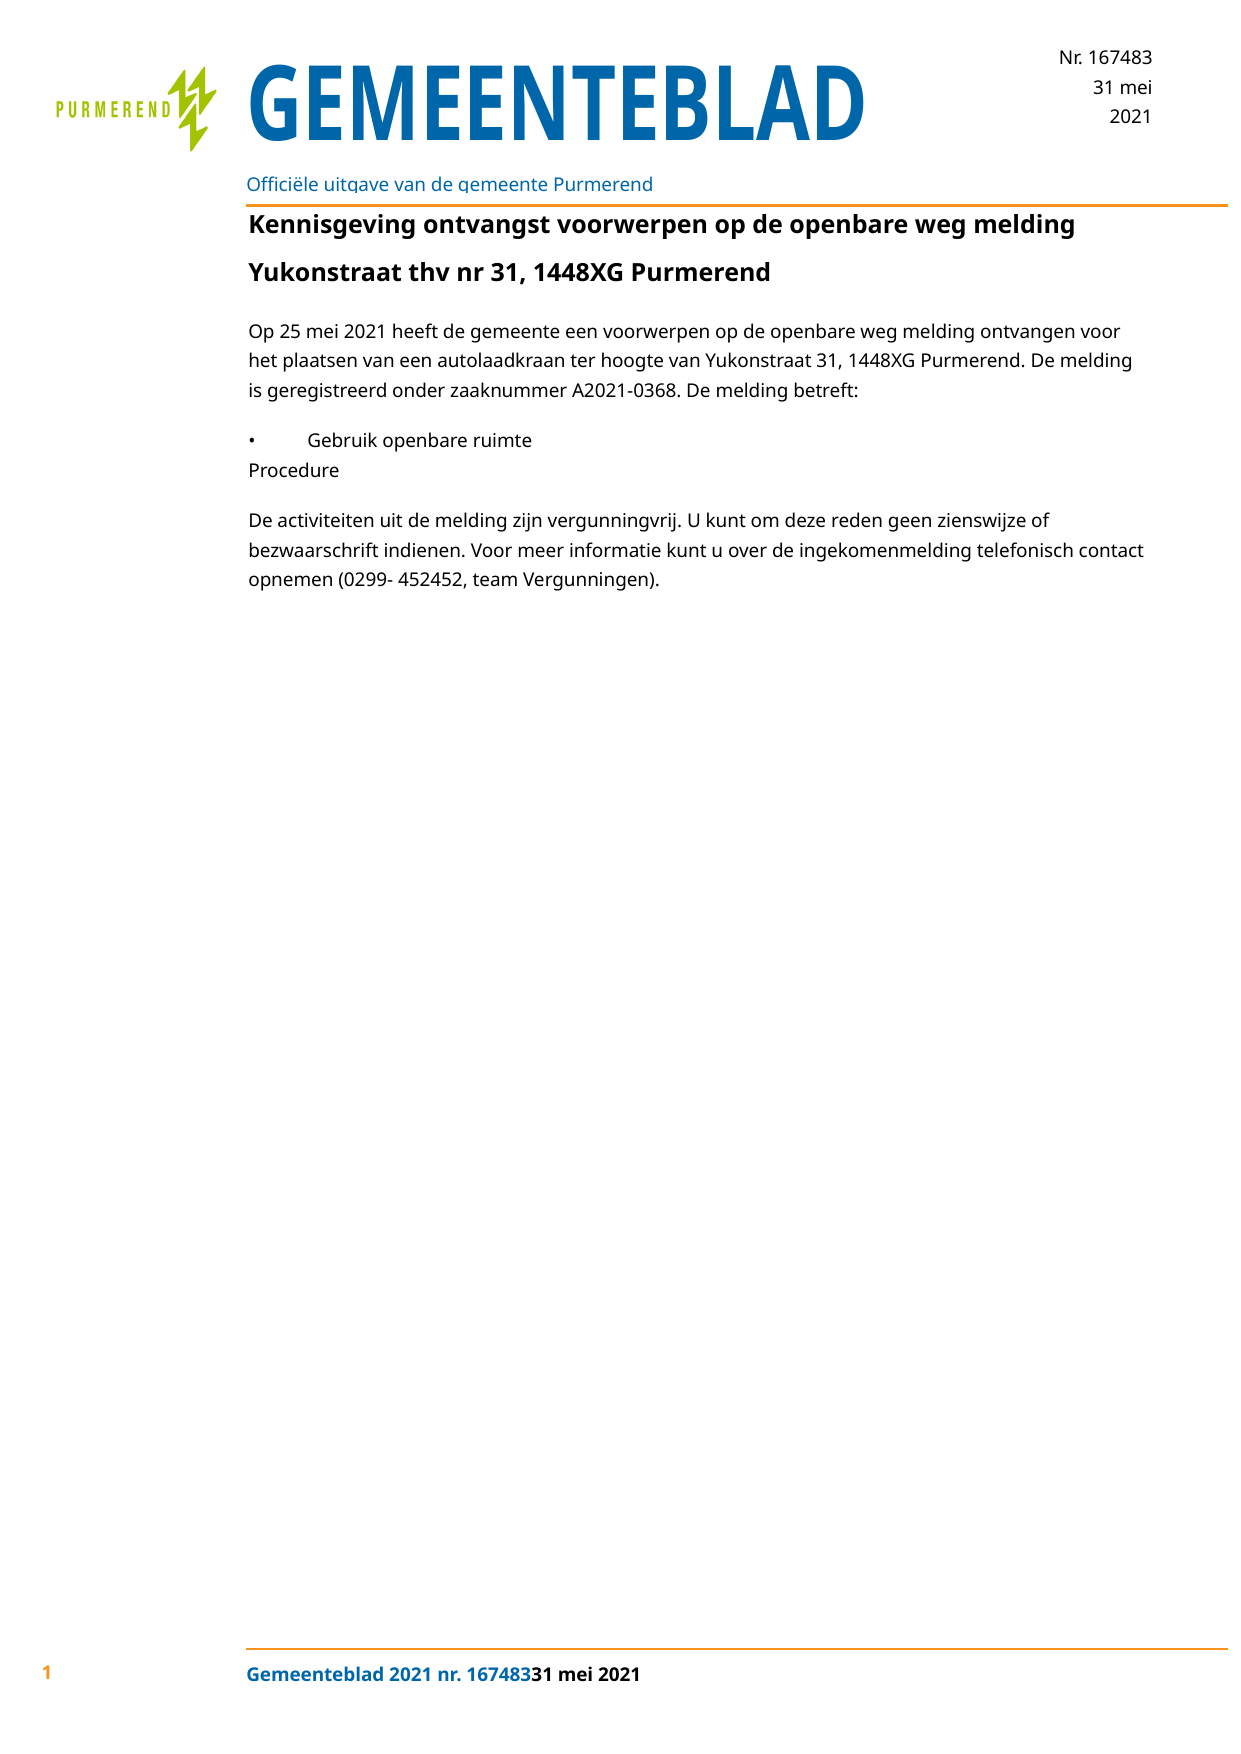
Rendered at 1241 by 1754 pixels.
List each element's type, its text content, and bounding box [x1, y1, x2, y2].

text Op 25 mei 2021 heeft de gemeente een voorwerpen op de openbare weg melding ontvangen voor het plaatsen van een autolaadkraan ter hoogte van Yukonstraat 31, 1448XG Purmerend. De melding is geregistreerd onder zaaknummer A2021-0368. De melding betreft: [248, 318, 1152, 403]
text Procedure [248, 457, 1152, 483]
text Kennisgeving ontvangst voorwerpen op de openbare weg melding Yukonstraat thv nr 31, 1448XG Purmerend [248, 207, 1152, 288]
list Gebruik openbare ruimte [248, 427, 1152, 453]
text De activiteiten uit de melding zijn vergunningvrij. U kunt om deze reden geen zienswijze of bezwaarschrift indienen. Voor meer informatie kunt u over de ingekomenmelding telefonisch contact opnemen (0299- 452452, team Vergunningen). [248, 507, 1152, 592]
picture [41, 47, 231, 172]
